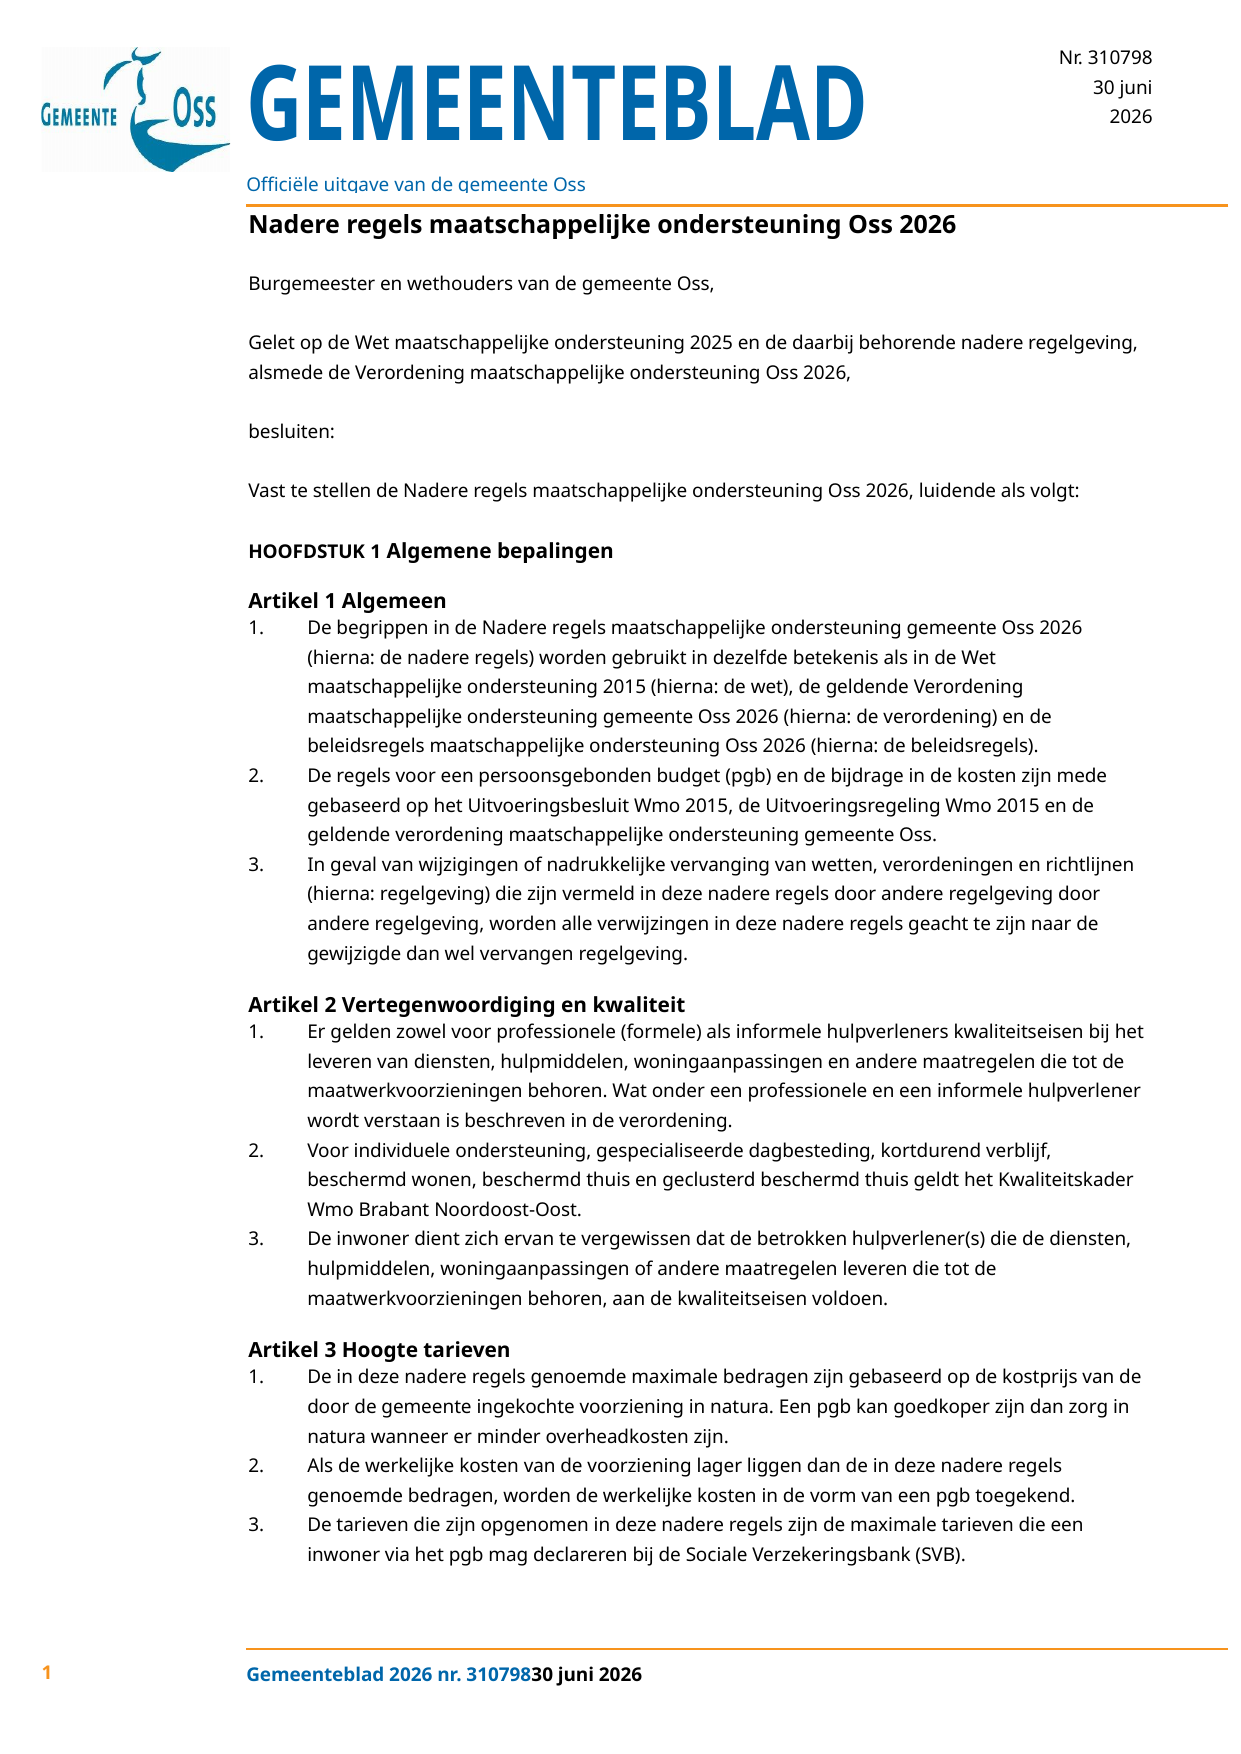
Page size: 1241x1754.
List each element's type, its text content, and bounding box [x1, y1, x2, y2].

list De inwoner dient zich ervan te vergewissen dat de betrokken hulpverlener(s) die de diensten, hulpmiddelen, woningaanpassingen of andere maatregelen leveren die tot de maatwerkvoorzieningen behoren, aan de kwaliteitseisen voldoen. [248, 1226, 1152, 1311]
text HOOFDSTUK 1 Algemene bepalingen [248, 537, 1152, 565]
text Artikel 3 Hoogte tarieven [248, 1335, 1152, 1364]
text Nadere regels maatschappelijke ondersteuning Oss 2026 [248, 207, 1152, 241]
text Artikel 1 Algemeen [248, 586, 1152, 614]
list De regels voor een persoonsgebonden budget (pgb) en de bijdrage in de kosten zijn mede gebaseerd op het Uitvoeringsbesluit Wmo 2015, de Uitvoeringsregeling Wmo 2015 en de geldende verordening maatschappelijke ondersteuning gemeente Oss. [248, 762, 1152, 847]
text Burgemeester en wethouders van de gemeente Oss, [248, 270, 1152, 296]
list Voor individuele ondersteuning, gespecialiseerde dagbesteding, kortdurend verblijf, beschermd wonen, beschermd thuis en geclusterd beschermd thuis geldt het Kwaliteitskader Wmo Brabant Noordoost-Oost. [248, 1137, 1152, 1222]
list Er gelden zowel voor professionele (formele) als informele hulpverleners kwaliteitseisen bij het leveren van diensten, hulpmiddelen, woningaanpassingen en andere maatregelen die tot de maatwerkvoorzieningen behoren. Wat onder een professionele en een informele hulpverlener wordt verstaan is beschreven in de verordening. [248, 1018, 1152, 1133]
text Vast te stellen de Nadere regels maatschappelijke ondersteuning Oss 2026, luidende als volgt: [248, 477, 1152, 503]
text Gelet op de Wet maatschappelijke ondersteuning 2025 en de daarbij behorende nadere regelgeving, alsmede de Verordening maatschappelijke ondersteuning Oss 2026, [248, 329, 1152, 385]
list De in deze nadere regels genoemde maximale bedragen zijn gebaseerd op de kostprijs van de door de gemeente ingekochte voorziening in natura. Een pgb kan goedkoper zijn dan zorg in natura wanneer er minder overheadkosten zijn. [248, 1364, 1152, 1448]
list In geval van wijzigingen of nadrukkelijke vervanging van wetten, verordeningen en richtlijnen (hierna: regelgeving) die zijn vermeld in deze nadere regels door andere regelgeving door andere regelgeving, worden alle verwijzingen in deze nadere regels geacht te zijn naar de gewijzigde dan wel vervangen regelgeving. [248, 851, 1152, 965]
picture [41, 47, 231, 172]
text Artikel 2 Vertegenwoordiging en kwaliteit [248, 990, 1152, 1018]
list De begrippen in de Nadere regels maatschappelijke ondersteuning gemeente Oss 2026 (hierna: de nadere regels) worden gebruikt in dezelfde betekenis als in de Wet maatschappelijke ondersteuning 2015 (hierna: de wet), de geldende Verordening maatschappelijke ondersteuning gemeente Oss 2026 (hierna: de verordening) en de beleidsregels maatschappelijke ondersteuning Oss 2026 (hierna: de beleidsregels). [248, 614, 1152, 758]
list De tarieven die zijn opgenomen in deze nadere regels zijn de maximale tarieven die een inwoner via het pgb mag declareren bij de Sociale Verzekeringsbank (SVB). [248, 1512, 1152, 1567]
text besluiten: [248, 418, 1152, 444]
list Als de werkelijke kosten van de voorziening lager liggen dan de in deze nadere regels genoemde bedragen, worden de werkelijke kosten in de vorm van een pgb toegekend. [248, 1452, 1152, 1508]
